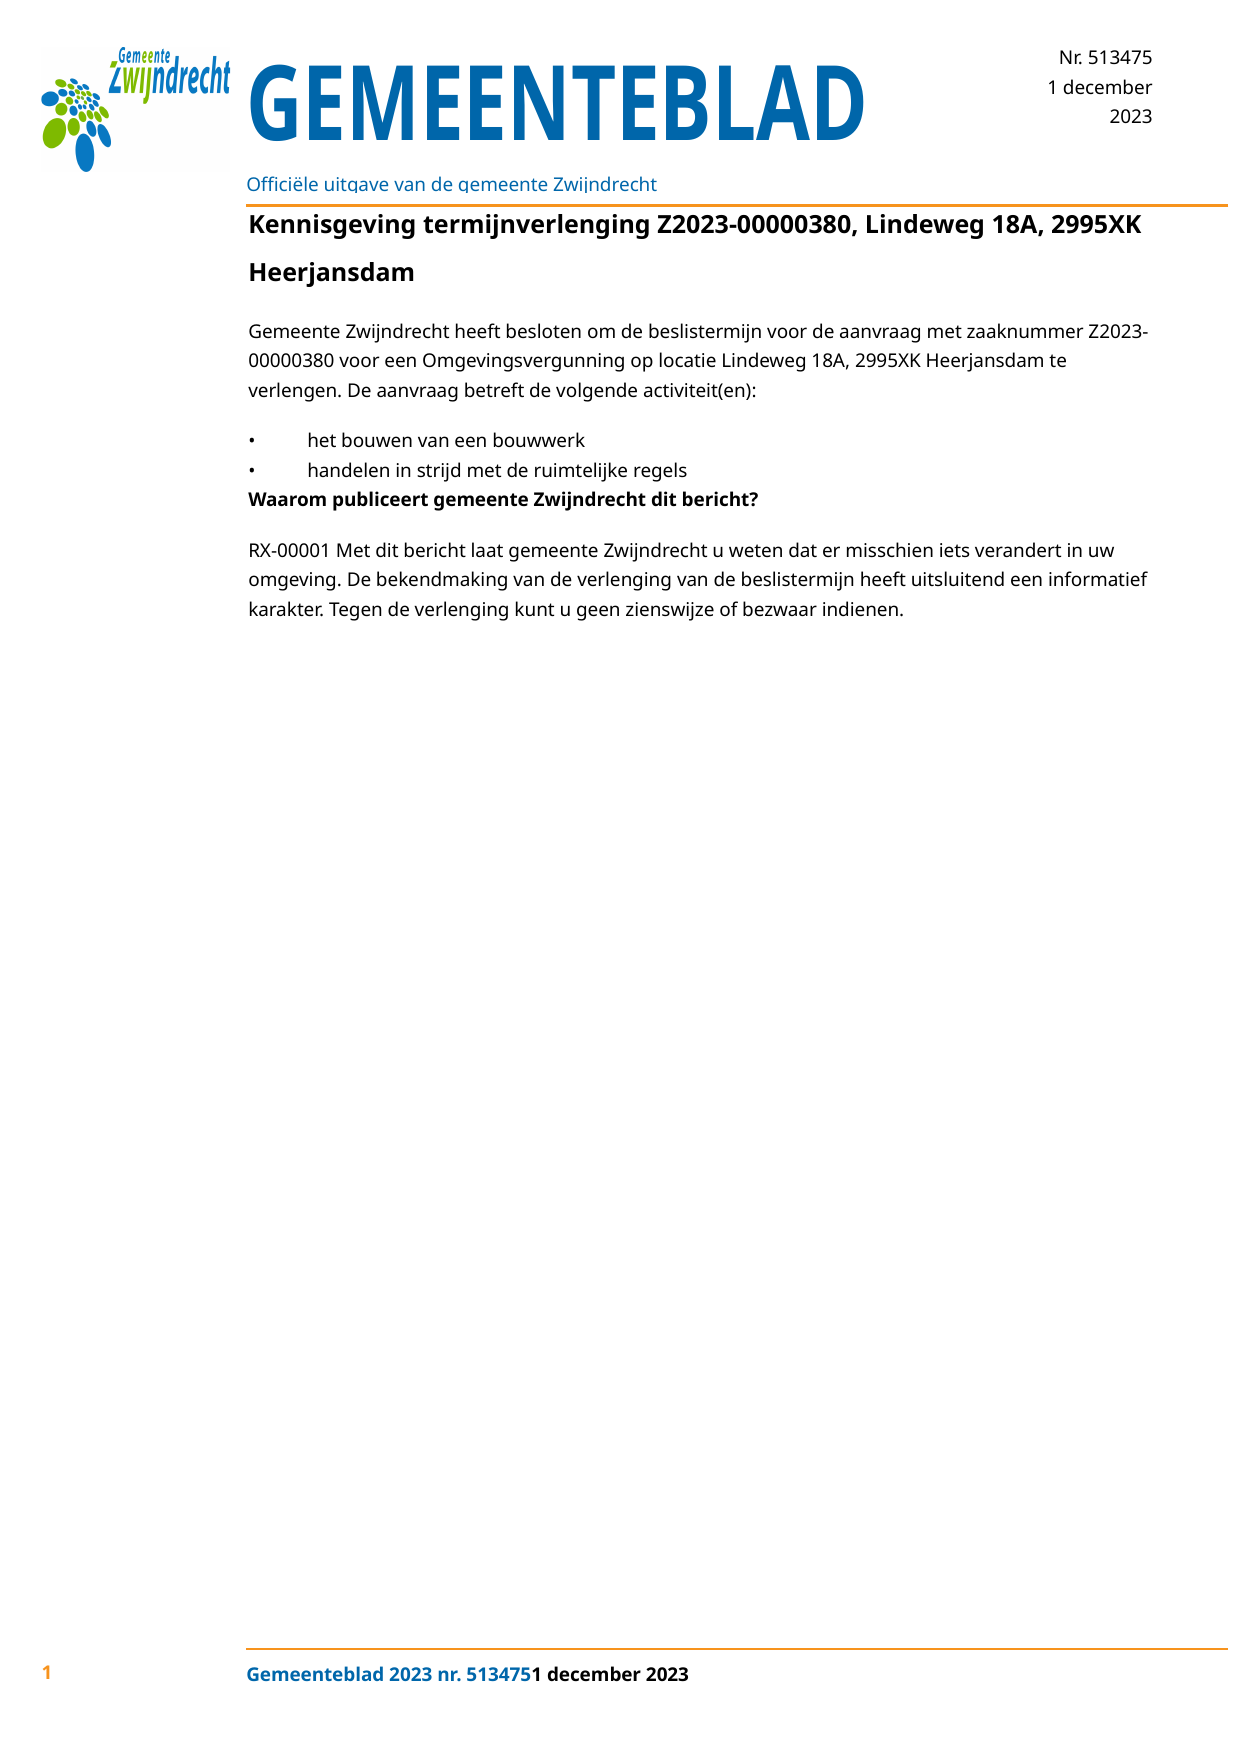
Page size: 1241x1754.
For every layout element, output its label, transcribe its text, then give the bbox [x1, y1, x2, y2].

text Kennisgeving termijnverlenging Z2023-00000380, Lindeweg 18A, 2995XK Heerjansdam [248, 207, 1152, 288]
picture [41, 47, 231, 172]
list handelen in strijd met de ruimtelijke regels [248, 457, 1152, 483]
text Waarom publiceert gemeente Zwijndrecht dit bericht? [248, 487, 1152, 512]
list het bouwen van een bouwwerk [248, 427, 1152, 453]
text RX-00001 Met dit bericht laat gemeente Zwijndrecht u weten dat er misschien iets verandert in uw omgeving. De bekendmaking van de verlenging van de beslistermijn heeft uitsluitend een informatief karakter. Tegen de verlenging kunt u geen zienswijze of bezwaar indienen. [248, 537, 1152, 622]
text Gemeente Zwijndrecht heeft besloten om de beslistermijn voor de aanvraag met zaaknummer Z2023-00000380 voor een Omgevingsvergunning op locatie Lindeweg 18A, 2995XK Heerjansdam te verlengen. De aanvraag betreft de volgende activiteit(en): [248, 318, 1152, 403]
